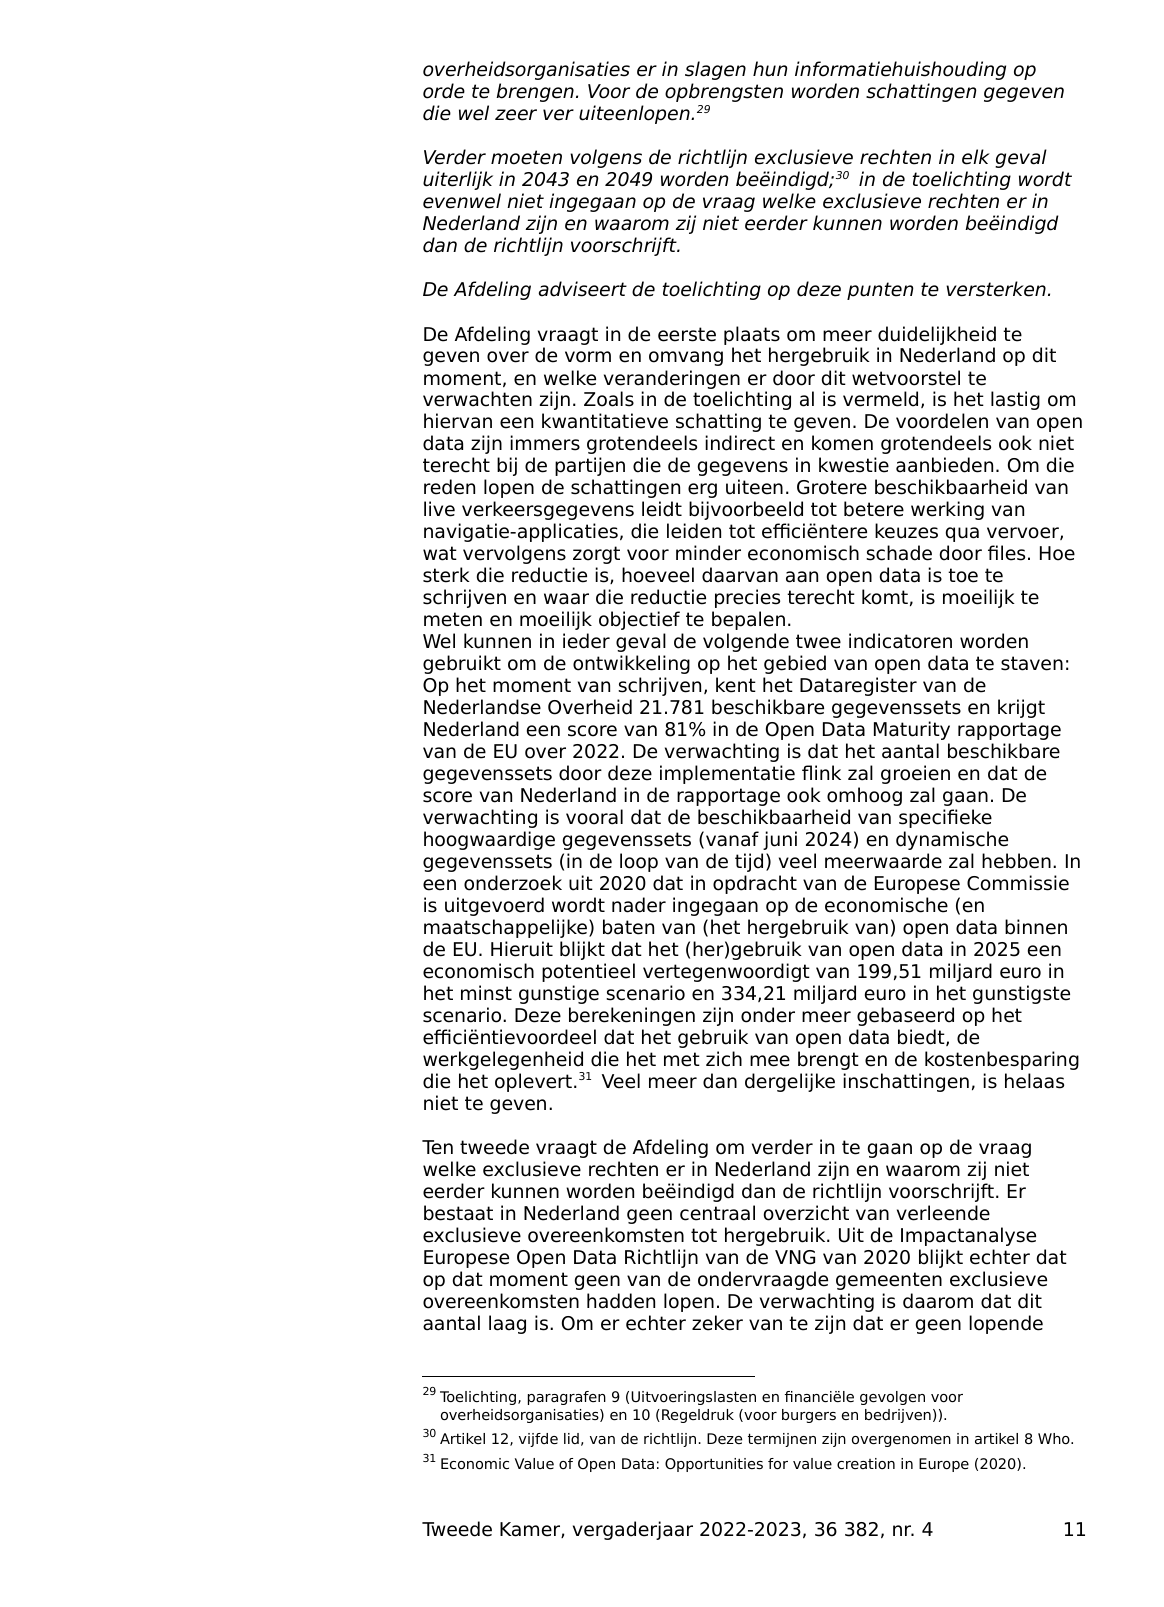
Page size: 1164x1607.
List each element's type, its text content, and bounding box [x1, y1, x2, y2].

text Artikel 12, vijfde lid, van de richtlijn. Deze termijnen zijn overgenomen in artikel 8 Who. [422, 1427, 1087, 1449]
text Ten tweede vraagt de Afdeling om verder in te gaan op de vraag welke exclusieve rechten er in Nederland zijn en waarom zij niet eerder kunnen worden beëindigd dan de richtlijn voorschrijft. Er bestaat in Nederland geen centraal overzicht van verleende exclusieve overeenkomsten tot hergebruik. Uit de Impactanalyse Europese Open Data Richtlijn van de VNG van 2020 blijkt echter dat op dat moment geen van de ondervraagde gemeenten exclusieve overeenkomsten hadden lopen. De verwachting is daarom dat dit aantal laag is. Om er echter zeker van te zijn dat er geen lopende [422, 1137, 1087, 1335]
text De Afdeling adviseert de toelichting op deze punten te versterken. [422, 279, 1087, 301]
text Toelichting, paragrafen 9 (Uitvoeringslasten en financiële gevolgen voor overheidsorganisaties) en 10 (Regeldruk (voor burgers en bedrijven)). [422, 1385, 1087, 1424]
text De Afdeling vraagt in de eerste plaats om meer duidelijkheid te geven over de vorm en omvang het hergebruik in Nederland op dit moment, en welke veranderingen er door dit wetvoorstel te verwachten zijn. Zoals in de toelichting al is vermeld, is het lastig om hiervan een kwantitatieve schatting te geven. De voordelen van open data zijn immers grotendeels indirect en komen grotendeels ook niet terecht bij de partijen die de gegevens in kwestie aanbieden. Om die reden lopen de schattingen erg uiteen. Grotere beschikbaarheid van live verkeersgegevens leidt bijvoorbeeld tot betere werking van navigatie-applicaties, die leiden tot efficiëntere keuzes qua vervoer, wat vervolgens zorgt voor minder economisch schade door files. Hoe sterk die reductie is, hoeveel daarvan aan open data is toe te schrijven en waar die reductie precies terecht komt, is moeilijk te meten en moeilijk objectief te bepalen. [422, 323, 1087, 631]
text Economic Value of Open Data: Opportunities for value creation in Europe (2020). [422, 1452, 1087, 1474]
text overheidsorganisaties er in slagen hun informatiehuishouding op orde te brengen. Voor de opbrengsten worden schattingen gegeven die wel zeer ver uiteenlopen. [422, 59, 1087, 125]
text Verder moeten volgens de richtlijn exclusieve rechten in elk geval uiterlijk in 2043 en 2049 worden beëindigd; in de toelichting wordt evenwel niet ingegaan op de vraag welke exclusieve rechten er in Nederland zijn en waarom zij niet eerder kunnen worden beëindigd dan de richtlijn voorschrijft. [422, 147, 1087, 257]
text Wel kunnen in ieder geval de volgende twee indicatoren worden gebruikt om de ontwikkeling op het gebied van open data te staven: Op het moment van schrijven, kent het Dataregister van de Nederlandse Overheid 21.781 beschikbare gegevenssets en krijgt Nederland een score van 81% in de Open Data Maturity rapportage van de EU over 2022. De verwachting is dat het aantal beschikbare gegevenssets door deze implementatie flink zal groeien en dat de score van Nederland in de rapportage ook omhoog zal gaan. De verwachting is vooral dat de beschikbaarheid van specifieke hoogwaardige gegevenssets (vanaf juni 2024) en dynamische gegevenssets (in de loop van de tijd) veel meerwaarde zal hebben. In een onderzoek uit 2020 dat in opdracht van de Europese Commissie is uitgevoerd wordt nader ingegaan op de economische (en maatschappelijke) baten van (het hergebruik van) open data binnen de EU. Hieruit blijkt dat het (her)gebruik van open data in 2025 een economisch potentieel vertegenwoordigt van 199,51 miljard euro in het minst gunstige scenario en 334,21 miljard euro in het gunstigste scenario. Deze berekeningen zijn onder meer gebaseerd op het efficiëntievoordeel dat het gebruik van open data biedt, de werkgelegenheid die het met zich mee brengt en de kostenbesparing die het oplevert. Veel meer dan dergelijke inschattingen, is helaas niet te geven. [422, 631, 1087, 1115]
